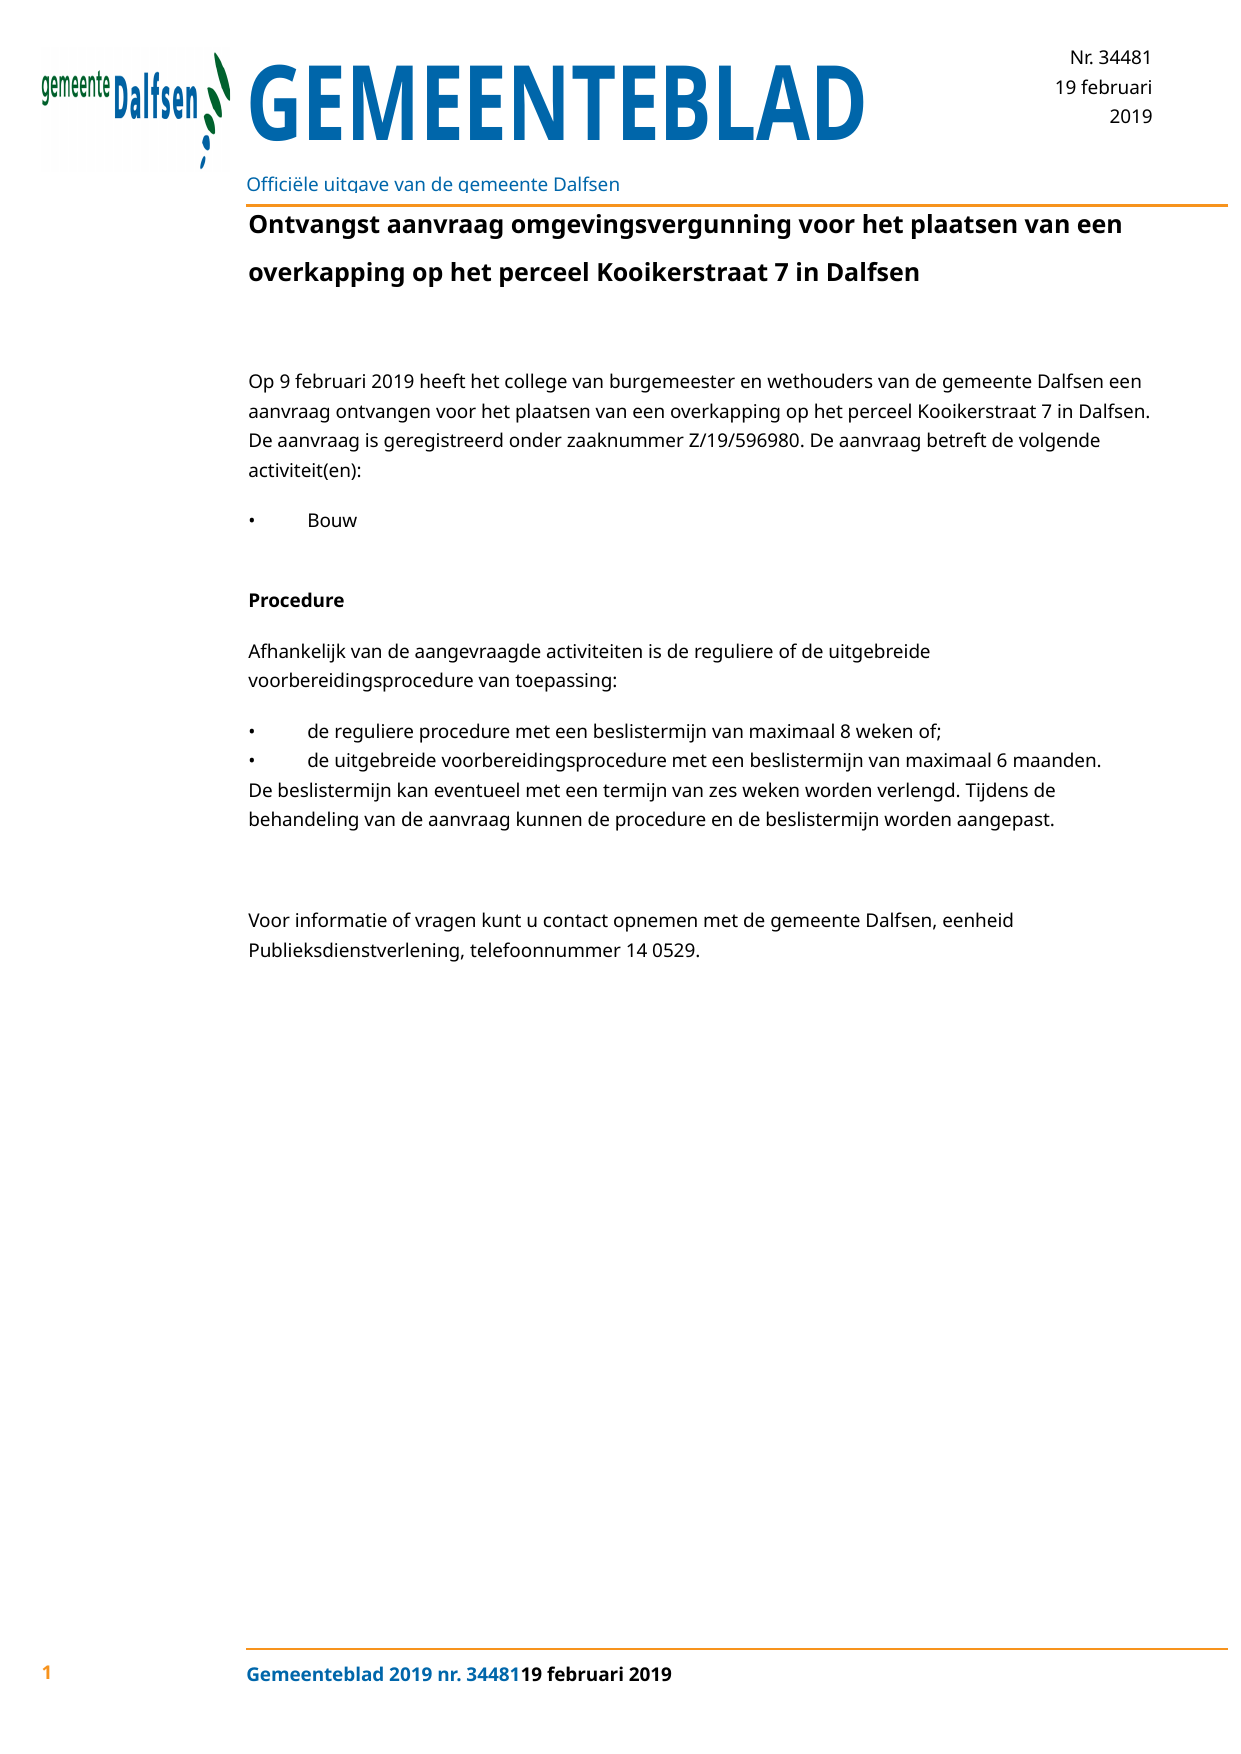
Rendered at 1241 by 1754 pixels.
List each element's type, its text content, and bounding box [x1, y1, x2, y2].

text Afhankelijk van de aangevraagde activiteiten is de reguliere of de uitgebreide voorbereidingsprocedure van toepassing: [248, 638, 1152, 693]
text Ontvangst aanvraag omgevingsvergunning voor het plaatsen van een overkapping op het perceel Kooikerstraat 7 in Dalfsen [248, 207, 1152, 288]
list Bouw [248, 507, 1152, 533]
text Procedure [248, 587, 1152, 613]
text Voor informatie of vragen kunt u contact opnemen met de gemeente Dalfsen, eenheid Publieksdienstverlening, telefoonnummer 14 0529. [248, 907, 1152, 963]
list de reguliere procedure met een beslistermijn van maximaal 8 weken of; [248, 718, 1152, 744]
text De beslistermijn kan eventueel met een termijn van zes weken worden verlengd. Tijdens de behandeling van de aanvraag kunnen de procedure en de beslistermijn worden aangepast. [248, 777, 1152, 832]
text Op 9 februari 2019 heeft het college van burgemeester en wethouders van de gemeente Dalfsen een aanvraag ontvangen voor het plaatsen van een overkapping op het perceel Kooikerstraat 7 in Dalfsen. De aanvraag is geregistreerd onder zaaknummer Z/19/596980. De aanvraag betreft de volgende activiteit(en): [248, 368, 1152, 483]
list de uitgebreide voorbereidingsprocedure met een beslistermijn van maximaal 6 maanden. [248, 747, 1152, 773]
picture [41, 47, 231, 172]
